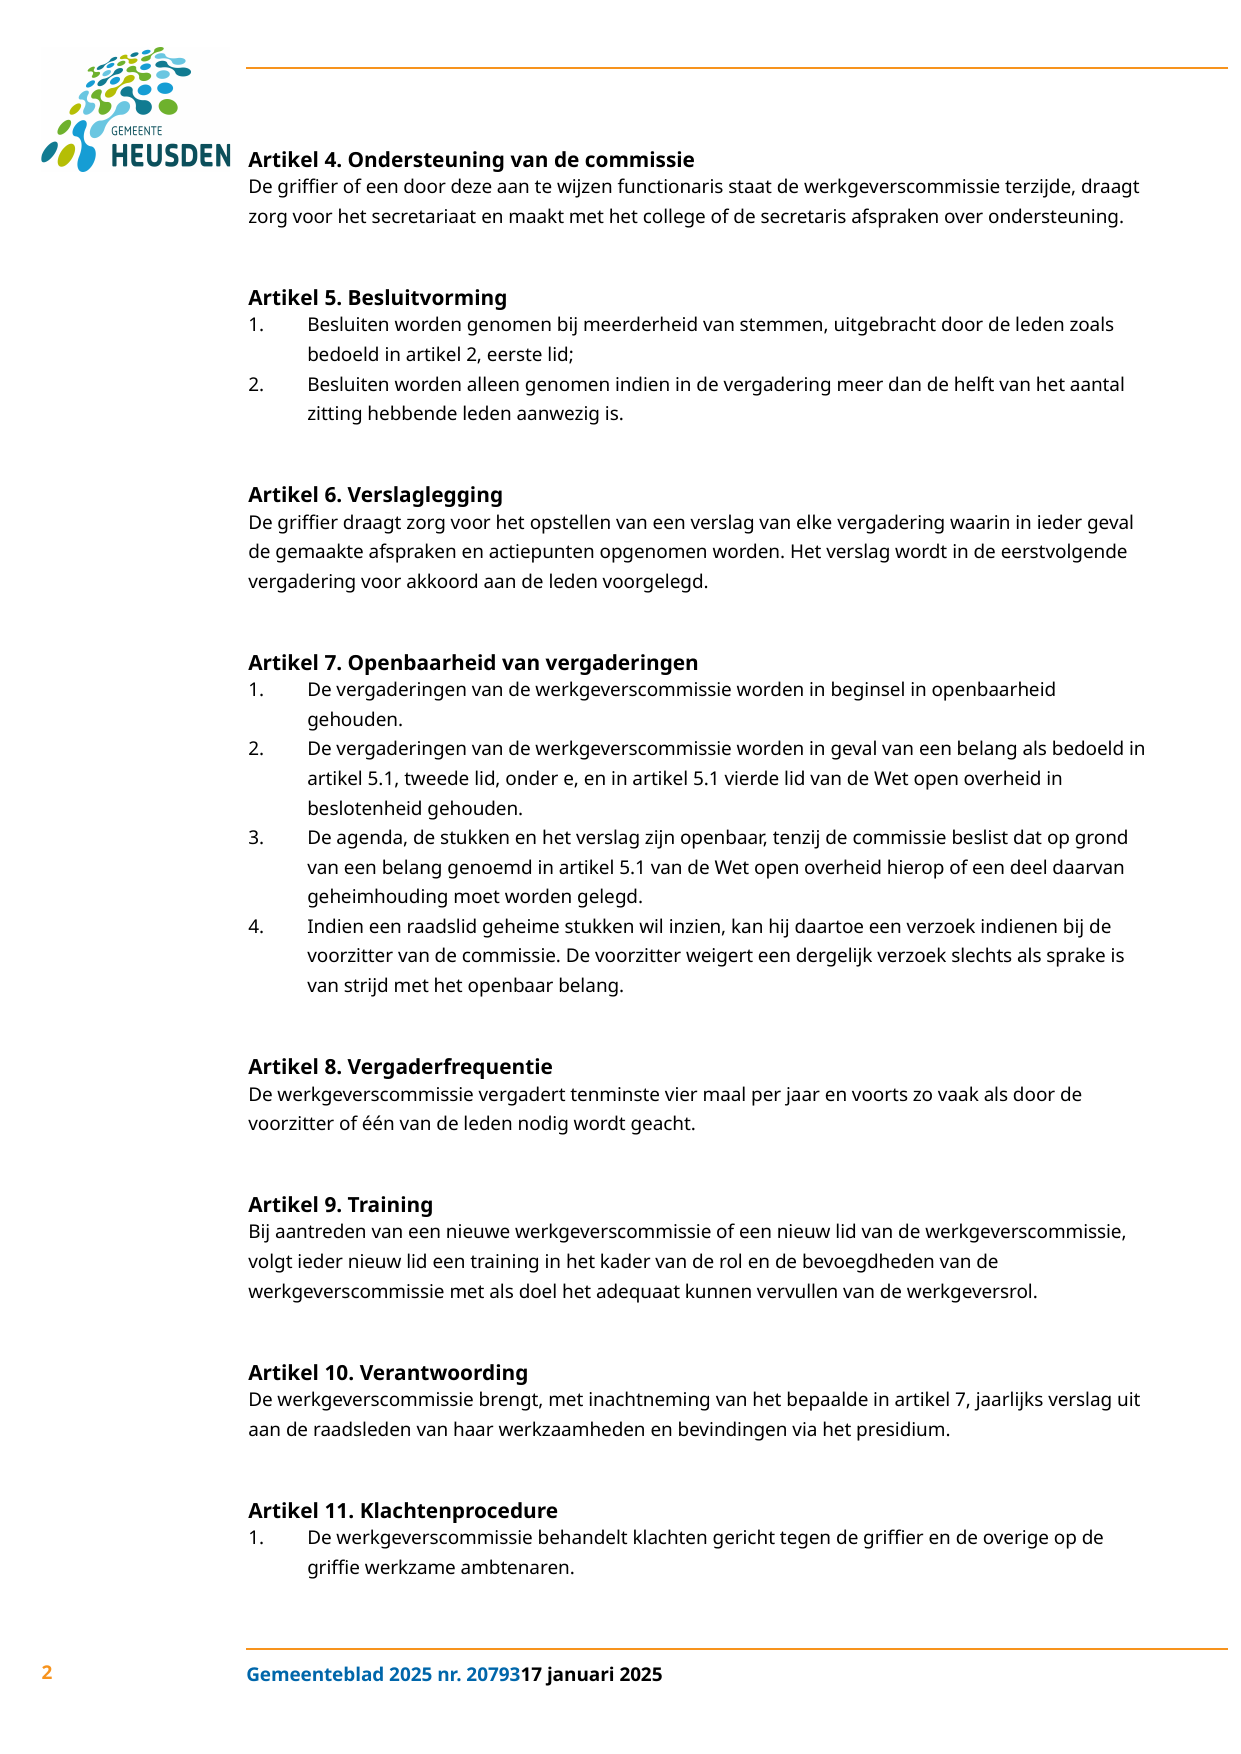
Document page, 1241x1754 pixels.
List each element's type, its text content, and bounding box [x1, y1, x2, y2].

text Artikel 11. Klachtenprocedure [248, 1496, 1152, 1524]
text De werkgeverscommissie vergadert tenminste vier maal per jaar en voorts zo vaak als door de voorzitter of één van de leden nodig wordt geacht. [248, 1081, 1152, 1136]
text Artikel 7. Openbaarheid van vergaderingen [248, 648, 1152, 676]
text Artikel 5. Besluitvorming [248, 283, 1152, 312]
list Indien een raadslid geheime stukken wil inzien, kan hij daartoe een verzoek indienen bij de voorzitter van de commissie. De voorzitter weigert een dergelijk verzoek slechts als sprake is van strijd met het openbaar belang. [248, 913, 1152, 998]
text Artikel 10. Verantwoording [248, 1358, 1152, 1386]
text De werkgeverscommissie brengt, met inachtneming van het bepaalde in artikel 7, jaarlijks verslag uit aan de raadsleden van haar werkzaamheden en bevindingen via het presidium. [248, 1386, 1152, 1442]
text De griffier of een door deze aan te wijzen functionaris staat de werkgeverscommissie terzijde, draagt zorg voor het secretariaat en maakt met het college of de secretaris afspraken over ondersteuning. [248, 174, 1152, 229]
picture [41, 47, 231, 172]
text Artikel 6. Verslaglegging [248, 480, 1152, 509]
text Artikel 9. Training [248, 1190, 1152, 1219]
list De agenda, de stukken en het verslag zijn openbaar, tenzij de commissie beslist dat op grond van een belang genoemd in artikel 5.1 van de Wet open overheid hierop of een deel daarvan geheimhouding moet worden gelegd. [248, 824, 1152, 909]
list De werkgeverscommissie behandelt klachten gericht tegen de griffier en de overige op de griffie werkzame ambtenaren. [248, 1524, 1152, 1580]
text Bij aantreden van een nieuwe werkgeverscommissie of een nieuw lid van de werkgeverscommissie, volgt ieder nieuw lid een training in het kader van de rol en de bevoegdheden van de werkgeverscommissie met als doel het adequaat kunnen vervullen van de werkgeversrol. [248, 1219, 1152, 1304]
list Besluiten worden alleen genomen indien in de vergadering meer dan de helft van het aantal zitting hebbende leden aanwezig is. [248, 371, 1152, 426]
text De griffier draagt zorg voor het opstellen van een verslag van elke vergadering waarin in ieder geval de gemaakte afspraken en actiepunten opgenomen worden. Het verslag wordt in de eerstvolgende vergadering voor akkoord aan de leden voorgelegd. [248, 509, 1152, 594]
list De vergaderingen van de werkgeverscommissie worden in beginsel in openbaarheid gehouden. [248, 676, 1152, 732]
text Artikel 4. Ondersteuning van de commissie [248, 145, 1152, 174]
text Artikel 8. Vergaderfrequentie [248, 1052, 1152, 1081]
list Besluiten worden genomen bij meerderheid van stemmen, uitgebracht door de leden zoals bedoeld in artikel 2, eerste lid; [248, 312, 1152, 367]
list De vergaderingen van de werkgeverscommissie worden in geval van een belang als bedoeld in artikel 5.1, tweede lid, onder e, en in artikel 5.1 vierde lid van de Wet open overheid in beslotenheid gehouden. [248, 736, 1152, 821]
